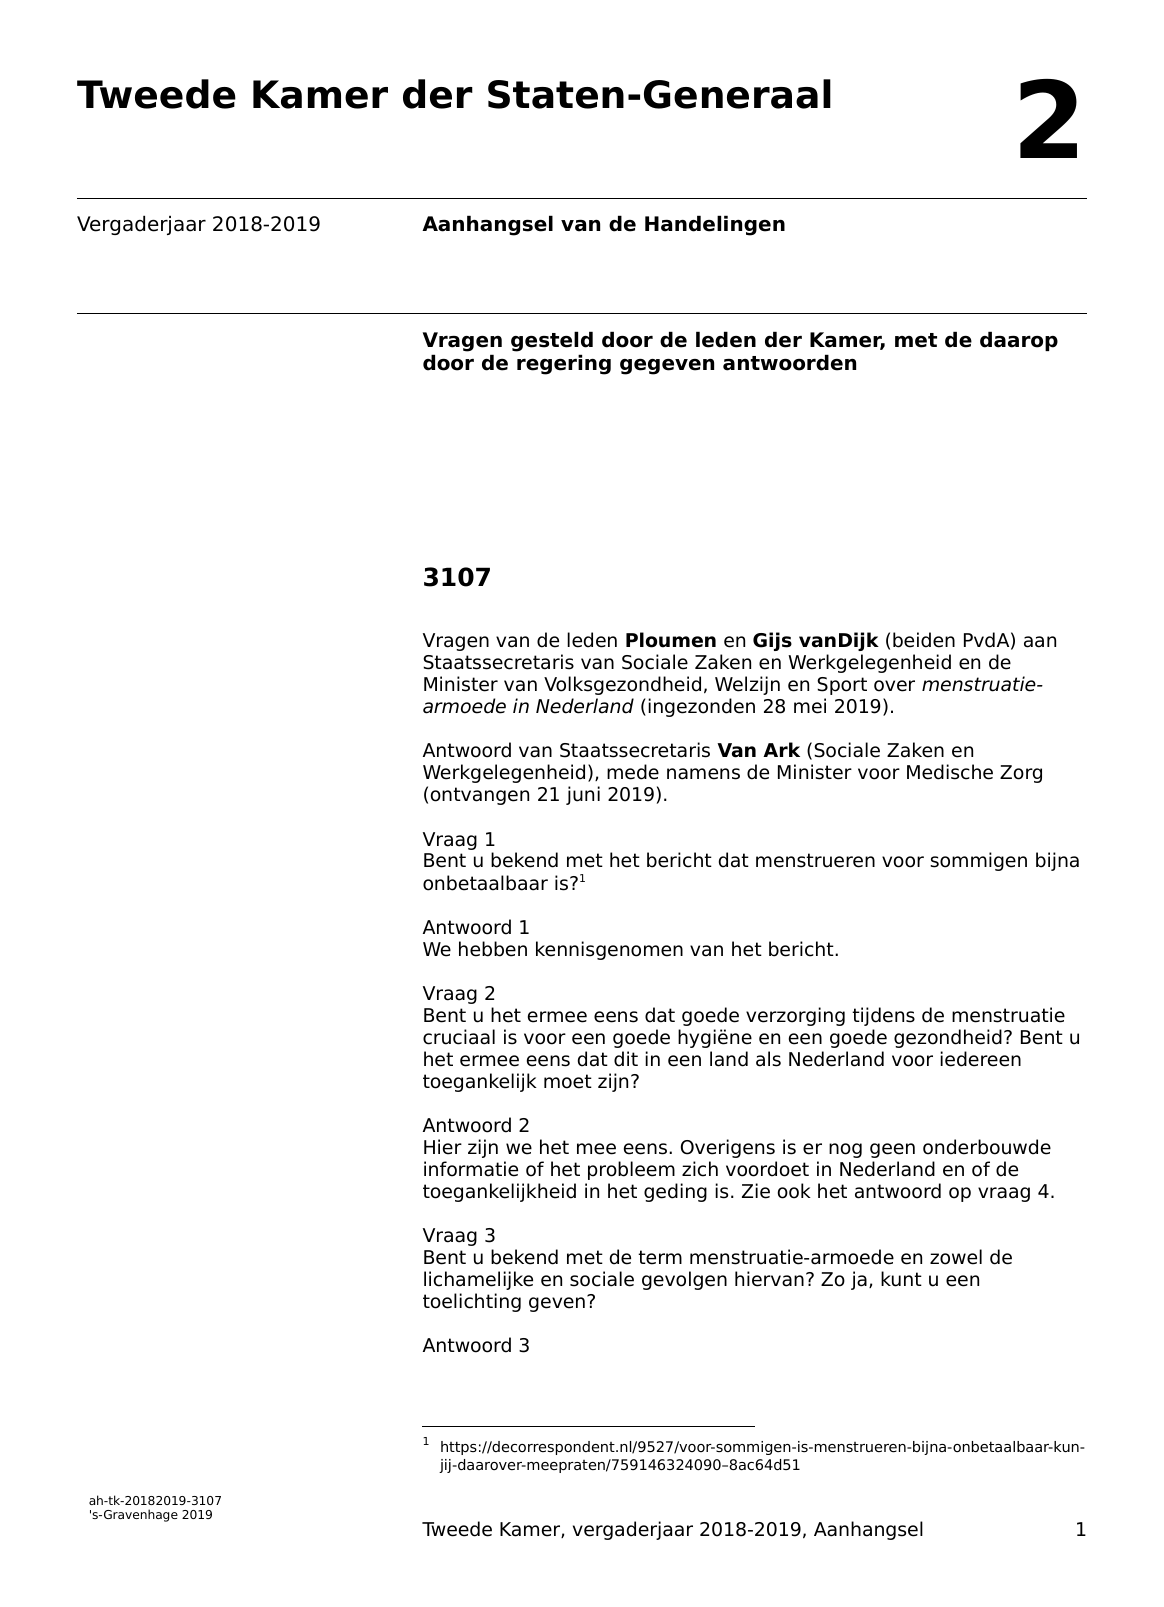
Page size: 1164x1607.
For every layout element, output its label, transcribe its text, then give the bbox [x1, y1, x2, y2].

table_cell Vragen gesteld door de leden der Kamer, met de daarop door de regering gegeven antwoorden [422, 314, 1087, 375]
text Antwoord 1 [422, 917, 1087, 938]
table_header Tweede Kamer der Staten-Generaal [77, 59, 886, 198]
text Vraag 2 [422, 983, 1087, 1005]
text Antwoord van Staatssecretaris Van Ark (Sociale Zaken en Werkgelegenheid), mede namens de Minister voor Medische Zorg (ontvangen 21 juni 2019). [422, 740, 1087, 806]
text Hier zijn we het mee eens. Overigens is er nog geen onderbouwde informatie of het probleem zich voordoet in Nederland en of de toegankelijkheid in het geding is. Zie ook het antwoord op vraag 4. [422, 1137, 1087, 1203]
text Bent u bekend met de term menstruatie-armoede en zowel de lichamelijke en sociale gevolgen hiervan? Zo ja, kunt u een toelichting geven? [422, 1247, 1087, 1313]
text 3107 [422, 563, 1087, 592]
text Vraag 1 [422, 828, 1087, 850]
text Bent u het ermee eens dat goede verzorging tijdens de menstruatie cruciaal is voor een goede hygiëne en een goede gezondheid? Bent u het ermee eens dat dit in een land als Nederland voor iedereen toegankelijk moet zijn? [422, 1005, 1087, 1093]
text https://decorrespondent.nl/9527/voor-sommigen-is-menstrueren-bijna-onbetaalbaar-kun-jij-daarover-meepraten/759146324090–8ac64d51 [422, 1435, 1087, 1474]
text Bent u bekend met het bericht dat menstrueren voor sommigen bijna onbetaalbaar is? [422, 850, 1087, 894]
text Vragen van de leden Ploumen en Gijs vanDijk (beiden PvdA) aan Staatssecretaris van Sociale Zaken en Werkgelegenheid en de Minister van Volksgezondheid, Welzijn en Sport over menstruatie-armoede in Nederland (ingezonden 28 mei 2019). [422, 630, 1087, 718]
text Antwoord 2 [422, 1115, 1087, 1137]
table_header 2 [886, 59, 1087, 198]
text ah-tk-20182019-3107 [88, 1494, 323, 1508]
table_cell Vergaderjaar 2018-2019 [77, 199, 422, 313]
table_cell Aanhangsel van de Handelingen [422, 199, 1087, 313]
table_cell [77, 314, 422, 375]
text Antwoord 3 [422, 1335, 1087, 1357]
text 's-Gravenhage 2019 [88, 1508, 323, 1522]
text Vraag 3 [422, 1225, 1087, 1247]
text We hebben kennisgenomen van het bericht. [422, 938, 1087, 961]
